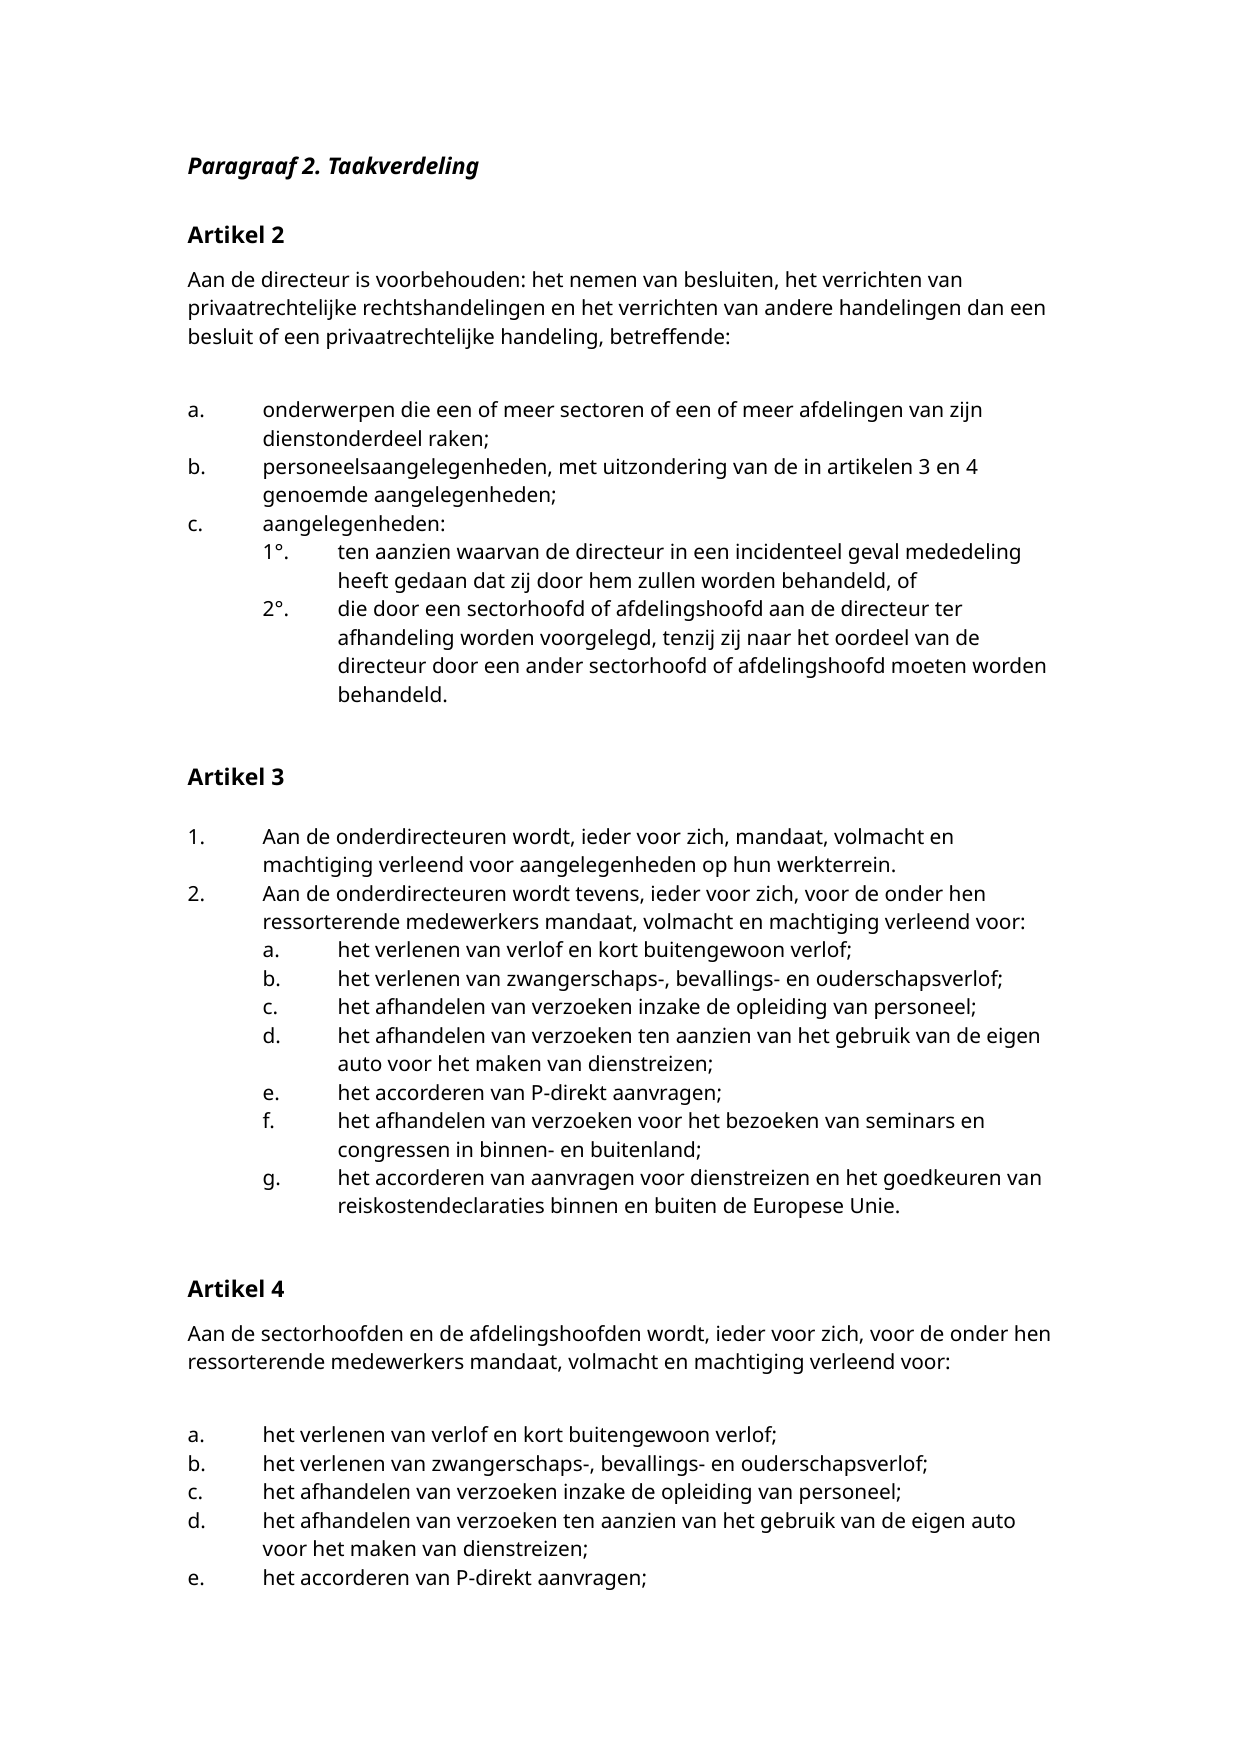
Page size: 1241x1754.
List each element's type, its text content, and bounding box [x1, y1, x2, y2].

text Aan de sectorhoofden en de afdelingshoofden wordt, ieder voor zich, voor de onder hen ressorterende medewerkers mandaat, volmacht en machtiging verleend voor: [187, 1319, 1053, 1376]
list het verlenen van verlof en kort buitengewoon verlof; [262, 936, 1053, 964]
subtitle Artikel 2 [187, 219, 1053, 250]
list onderwerpen die een of meer sectoren of een of meer afdelingen van zijn dienstonderdeel raken; [187, 395, 1053, 452]
list Aan de onderdirecteuren wordt, ieder voor zich, mandaat, volmacht en machtiging verleend voor aangelegenheden op hun werkterrein. [187, 822, 1053, 879]
list het accorderen van aanvragen voor dienstreizen en het goedkeuren van reiskostendeclaraties binnen en buiten de Europese Unie. [262, 1163, 1053, 1220]
list het afhandelen van verzoeken inzake de opleiding van personeel; [262, 992, 1053, 1021]
subtitle Artikel 4 [187, 1272, 1053, 1304]
list het accorderen van P-direkt aanvragen; [262, 1078, 1053, 1106]
list het afhandelen van verzoeken ten aanzien van het gebruik van de eigen auto voor het maken van dienstreizen; [187, 1506, 1053, 1563]
subtitle Artikel 3 [187, 761, 1053, 792]
list het verlenen van zwangerschaps-, bevallings- en ouderschapsverlof; [187, 1449, 1053, 1477]
list het verlenen van zwangerschaps-, bevallings- en ouderschapsverlof; [262, 964, 1053, 992]
text Aan de directeur is voorbehouden: het nemen van besluiten, het verrichten van privaatrechtelijke rechtshandelingen en het verrichten van andere handelingen dan een besluit of een privaatrechtelijke handeling, betreffende: [187, 265, 1053, 350]
list ten aanzien waarvan de directeur in een incidenteel geval mededeling heeft gedaan dat zij door hem zullen worden behandeld, of [262, 537, 1053, 594]
subtitle Paragraaf 2. Taakverdeling [187, 150, 1053, 181]
list het afhandelen van verzoeken ten aanzien van het gebruik van de eigen auto voor het maken van dienstreizen; [262, 1021, 1053, 1078]
list personeelsaangelegenheden, met uitzondering van de in artikelen 3 en 4 genoemde aangelegenheden; [187, 452, 1053, 509]
list het afhandelen van verzoeken voor het bezoeken van seminars en congressen in binnen- en buitenland; [262, 1106, 1053, 1163]
list het afhandelen van verzoeken inzake de opleiding van personeel; [187, 1477, 1053, 1506]
list het verlenen van verlof en kort buitengewoon verlof; [187, 1421, 1053, 1449]
list het accorderen van P-direkt aanvragen; [187, 1563, 1053, 1591]
list aangelegenheden: [187, 509, 1053, 537]
list Aan de onderdirecteuren wordt tevens, ieder voor zich, voor de onder hen ressorterende medewerkers mandaat, volmacht en machtiging verleend voor: [187, 879, 1053, 936]
list die door een sectorhoofd of afdelingshoofd aan de directeur ter afhandeling worden voorgelegd, tenzij zij naar het oordeel van de directeur door een ander sectorhoofd of afdelingshoofd moeten worden behandeld. [262, 594, 1053, 708]
